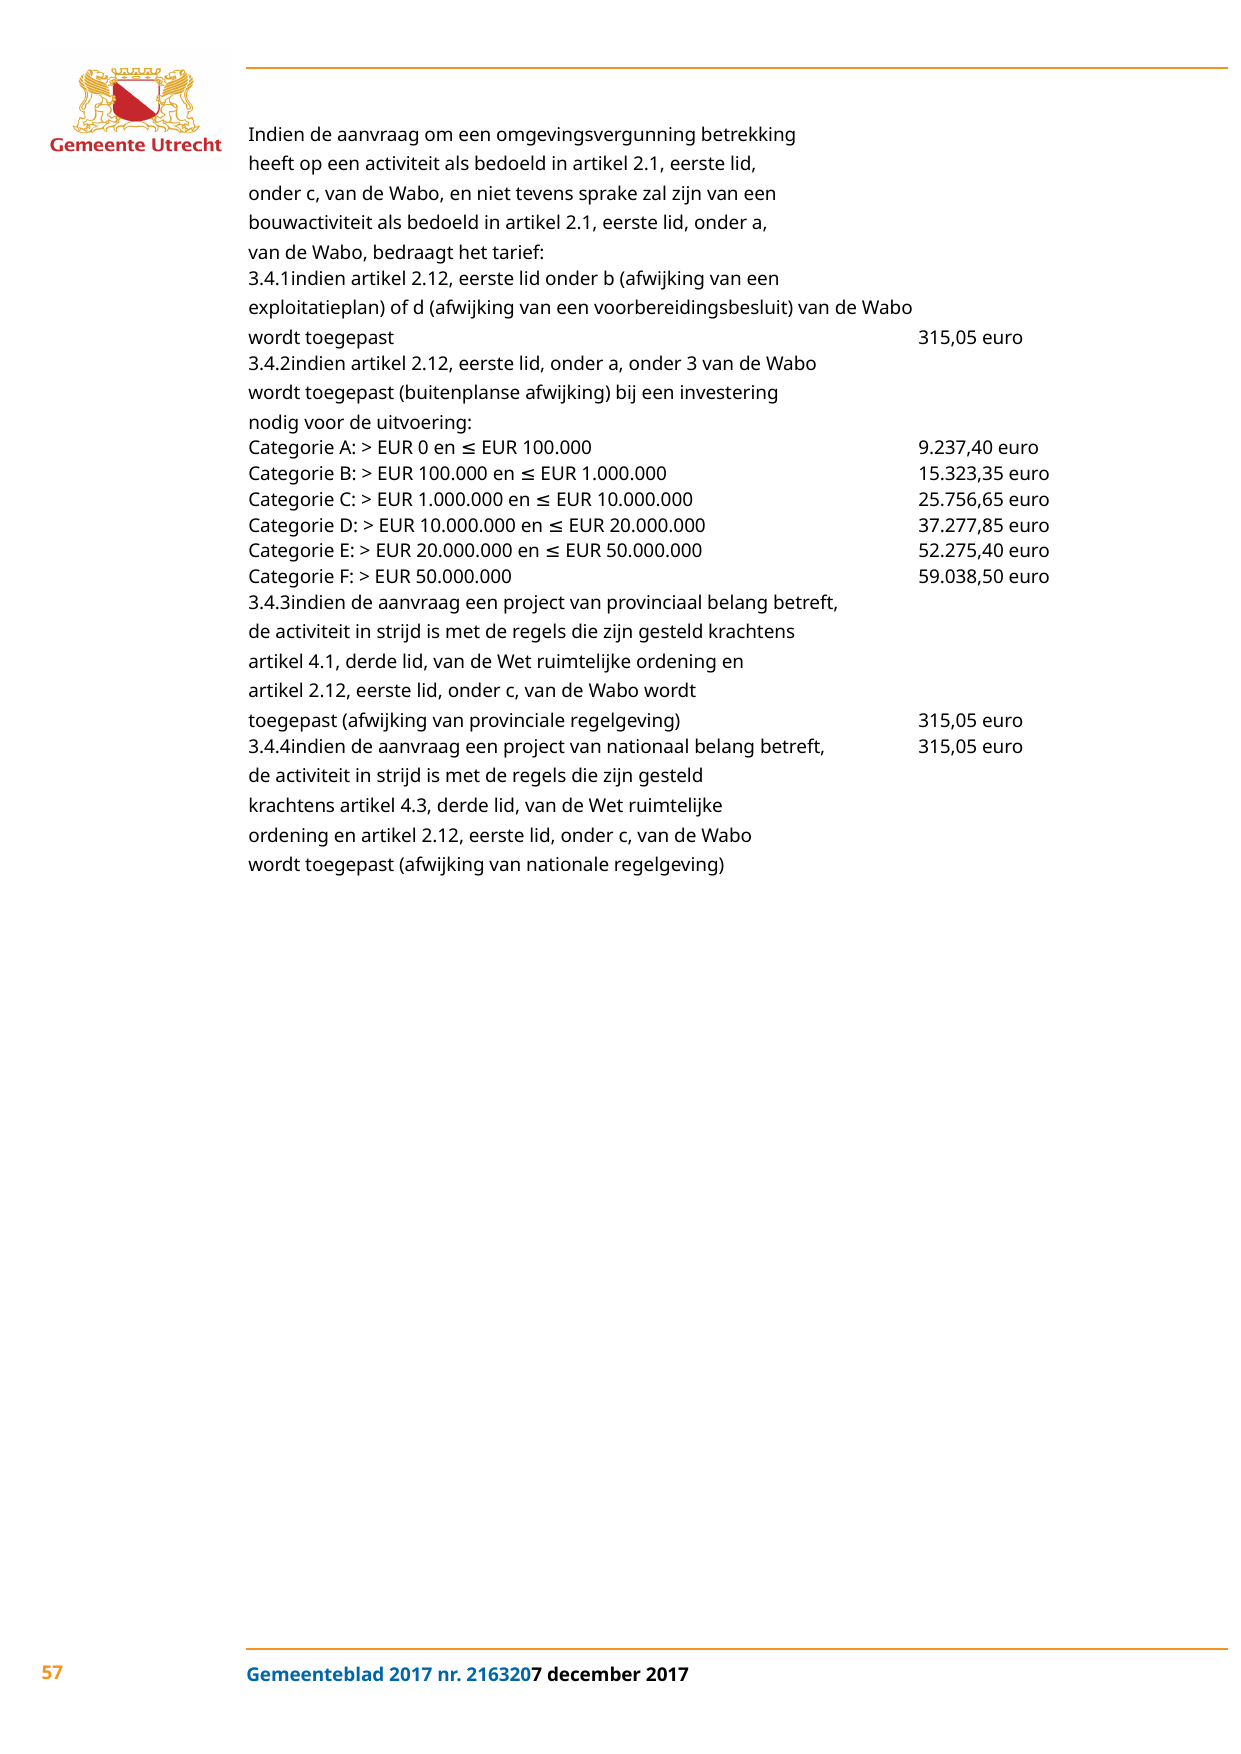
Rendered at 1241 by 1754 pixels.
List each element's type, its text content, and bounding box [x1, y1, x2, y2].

table_cell 3.4.3indien de aanvraag een project van provinciaal belang betreft, de activiteit in strijd is met de regels die zijn gesteld krachtens artikel 4.1, derde lid, van de Wet ruimtelijke ordening en artikel 2.12, eerste lid, onder c, van de Wabo wordt toegepast (afwijking van provinciale regelgeving) [248, 589, 918, 733]
table_cell Categorie C: > EUR 1.000.000 en ≤ EUR 10.000.000 [248, 486, 918, 512]
table_cell 3.4.4indien de aanvraag een project van nationaal belang betreft, de activiteit in strijd is met de regels die zijn gesteld krachtens artikel 4.3, derde lid, van de Wet ruimtelijke ordening en artikel 2.12, eerste lid, onder c, van de Wabo wordt toegepast (afwijking van nationale regelgeving) [248, 733, 918, 877]
table_cell 3.4.2indien artikel 2.12, eerste lid, onder a, onder 3 van de Wabo wordt toegepast (buitenplanse afwijking) bij een investering nodig voor de uitvoering: [248, 350, 918, 434]
table_header [918, 121, 1152, 265]
table_cell Categorie D: > EUR 10.000.000 en ≤ EUR 20.000.000 [248, 512, 918, 537]
table_cell 37.277,85 euro [918, 512, 1152, 537]
table_cell 15.323,35 euro [918, 460, 1152, 486]
table_cell 315,05 euro [918, 265, 1152, 350]
picture [41, 47, 231, 172]
table_cell 9.237,40 euro [918, 435, 1152, 460]
table_cell 3.4.1indien artikel 2.12, eerste lid onder b (afwijking van een exploitatieplan) of d (afwijking van een voorbereidingsbesluit) van de Wabo wordt toegepast [248, 265, 918, 350]
table_cell Categorie E: > EUR 20.000.000 en ≤ EUR 50.000.000 [248, 538, 918, 563]
table_cell 52.275,40 euro [918, 538, 1152, 563]
table_header Indien de aanvraag om een omgevingsvergunning betrekking heeft op een activiteit als bedoeld in artikel 2.1, eerste lid, onder c, van de Wabo, en niet tevens sprake zal zijn van een bouwactiviteit als bedoeld in artikel 2.1, eerste lid, onder a, van de Wabo, bedraagt het tarief: [248, 121, 918, 265]
table_cell 315,05 euro [918, 589, 1152, 733]
table_cell 315,05 euro [918, 733, 1152, 877]
table_cell 59.038,50 euro [918, 563, 1152, 589]
table_cell Categorie B: > EUR 100.000 en ≤ EUR 1.000.000 [248, 460, 918, 486]
table_cell [918, 350, 1152, 434]
table_cell Categorie A: > EUR 0 en ≤ EUR 100.000 [248, 435, 918, 460]
table_cell Categorie F: > EUR 50.000.000 [248, 563, 918, 589]
table_cell 25.756,65 euro [918, 486, 1152, 512]
